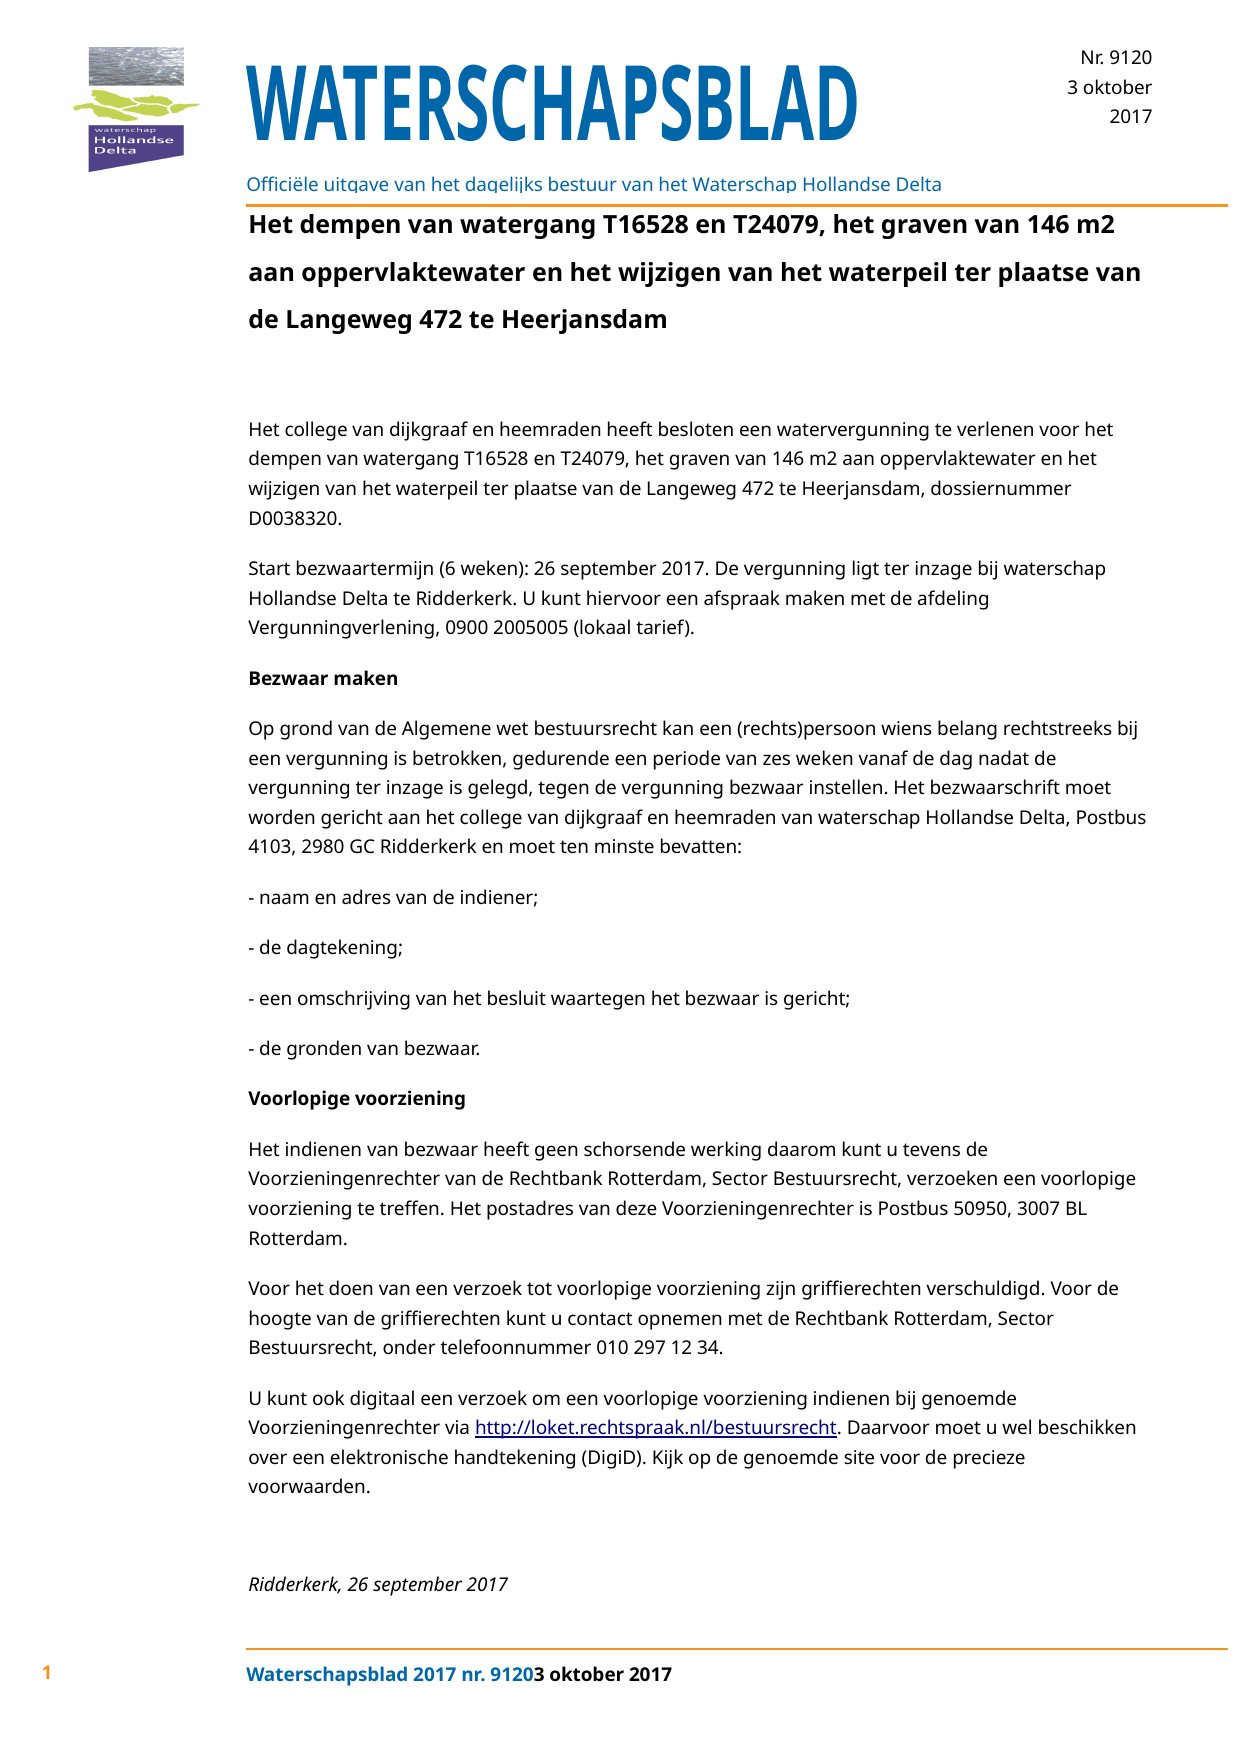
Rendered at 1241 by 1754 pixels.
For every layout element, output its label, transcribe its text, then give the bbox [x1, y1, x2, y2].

text Ridderkerk, 26 september 2017 [248, 1572, 1152, 1597]
text Het indienen van bezwaar heeft geen schorsende werking daarom kunt u tevens de Voorzieningenrechter van de Rechtbank Rotterdam, Sector Bestuursrecht, verzoeken een voorlopige voorziening te treffen. Het postadres van deze Voorzieningenrechter is Postbus 50950, 3007 BL Rotterdam. [248, 1136, 1152, 1250]
text Voorlopige voorziening [248, 1086, 1152, 1111]
text Voor het doen van een verzoek tot voorlopige voorziening zijn griffierechten verschuldigd. Voor de hoogte van de griffierechten kunt u contact opnemen met de Rechtbank Rotterdam, Sector Bestuursrecht, onder telefoonnummer 010 297 12 34. [248, 1275, 1152, 1360]
text - een omschrijving van het besluit waartegen het bezwaar is gericht; [248, 985, 1152, 1010]
text Start bezwaartermijn (6 weken): 26 september 2017. De vergunning ligt ter inzage bij waterschap Hollandse Delta te Ridderkerk. U kunt hiervoor een afspraak maken met de afdeling Vergunningverlening, 0900 2005005 (lokaal tarief). [248, 555, 1152, 640]
picture [41, 47, 231, 172]
text - naam en adres van de indiener; [248, 884, 1152, 909]
text Bezwaar maken [248, 665, 1152, 690]
text - de dagtekening; [248, 934, 1152, 960]
text - de gronden van bezwaar. [248, 1035, 1152, 1061]
text Het college van dijkgraaf en heemraden heeft besloten een watervergunning te verlenen voor het dempen van watergang T16528 en T24079, het graven van 146 m2 aan oppervlaktewater en het wijzigen van het waterpeil ter plaatse van de Langeweg 472 te Heerjansdam, dossiernummer D0038320. [248, 416, 1152, 530]
text U kunt ook digitaal een verzoek om een voorlopige voorziening indienen bij genoemde Voorzieningenrechter via http://loket.rechtspraak.nl/bestuursrecht. Daarvoor moet u wel beschikken over een elektronische handtekening (DigiD). Kijk op de genoemde site voor de precieze voorwaarden. [248, 1385, 1152, 1499]
text Het dempen van watergang T16528 en T24079, het graven van 146 m2 aan oppervlaktewater en het wijzigen van het waterpeil ter plaatse van de Langeweg 472 te Heerjansdam [248, 207, 1152, 336]
text Op grond van de Algemene wet bestuursrecht kan een (rechts)persoon wiens belang rechtstreeks bij een vergunning is betrokken, gedurende een periode van zes weken vanaf de dag nadat de vergunning ter inzage is gelegd, tegen de vergunning bezwaar instellen. Het bezwaarschrift moet worden gericht aan het college van dijkgraaf en heemraden van waterschap Hollandse Delta, Postbus 4103, 2980 GC Ridderkerk en moet ten minste bevatten: [248, 715, 1152, 859]
